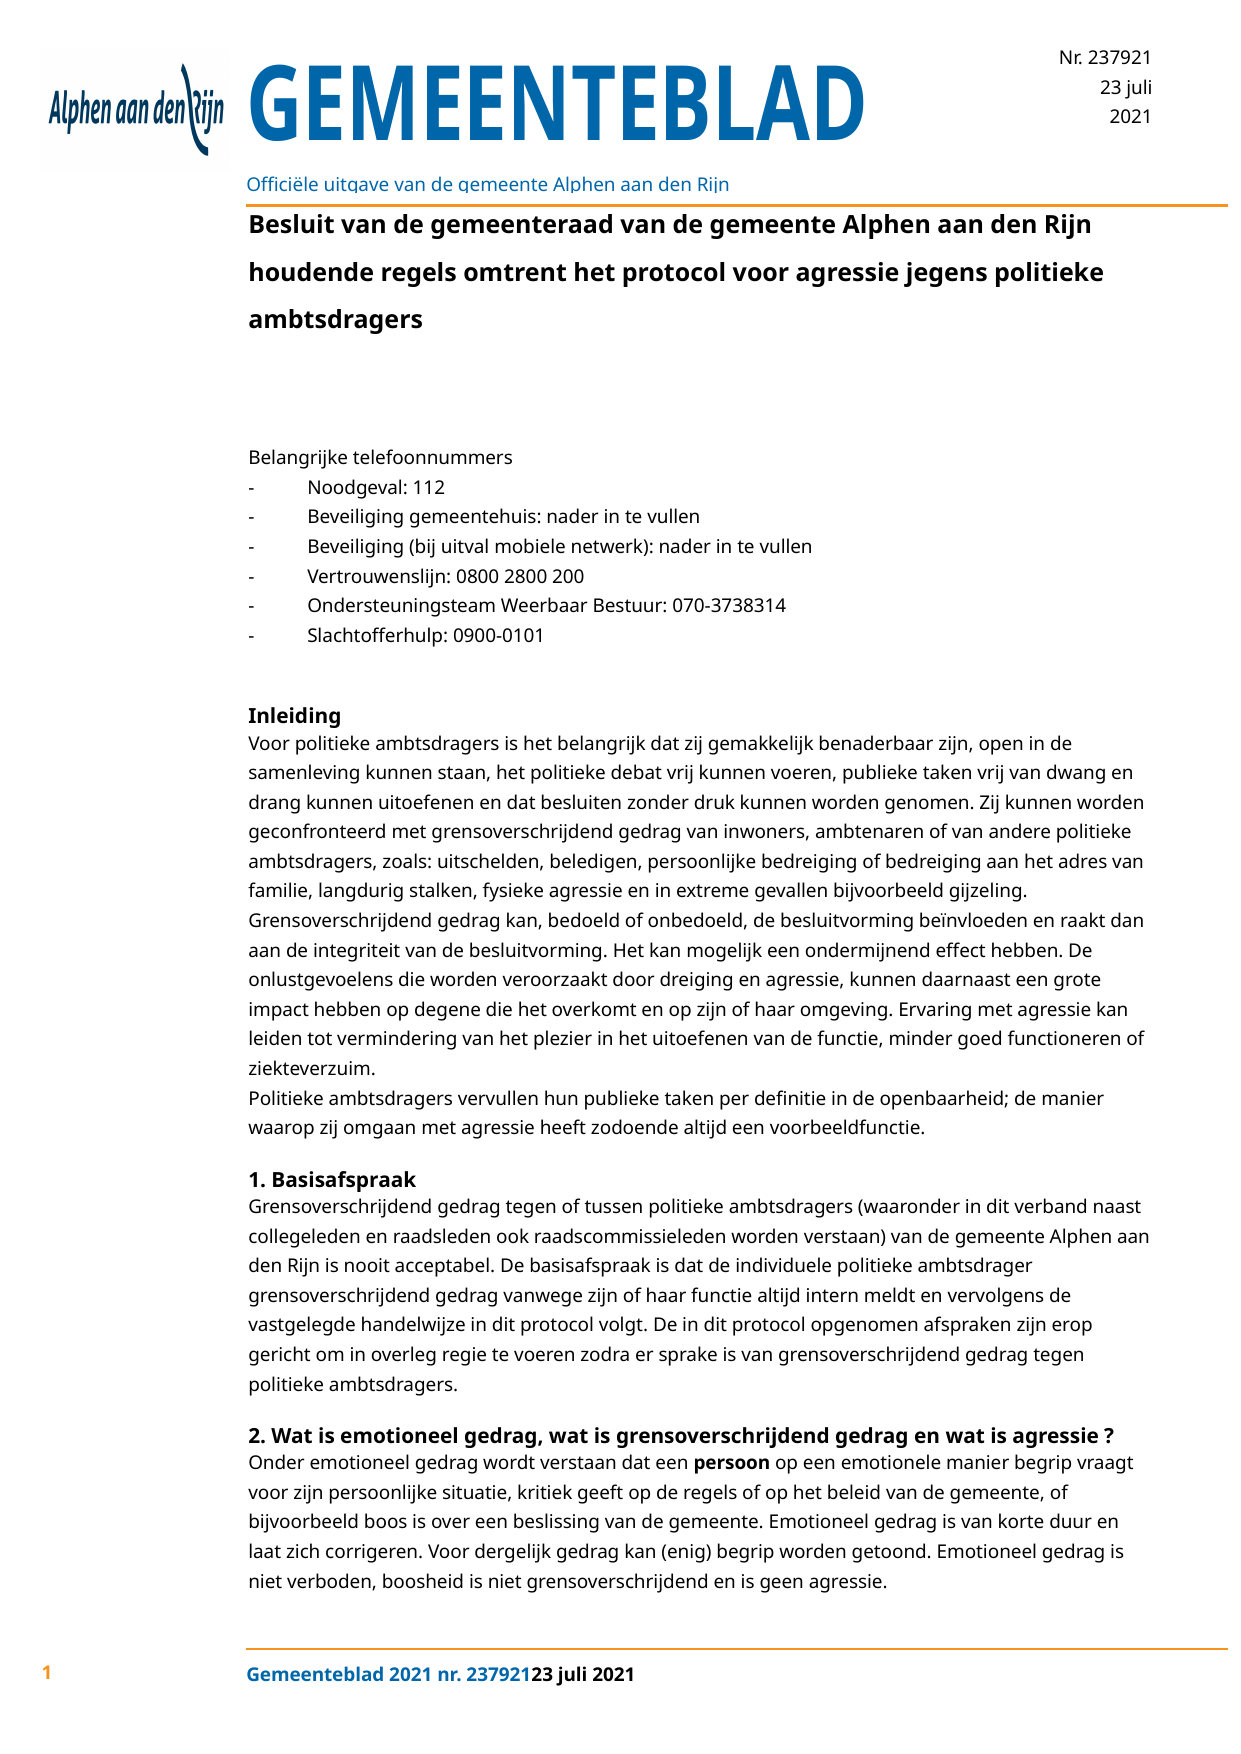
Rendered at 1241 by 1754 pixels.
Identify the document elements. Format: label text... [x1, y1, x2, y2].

text 1. Basisafspraak [248, 1165, 1152, 1193]
text Politieke ambtsdragers vervullen hun publieke taken per definitie in de openbaarheid; de manier waarop zij omgaan met agressie heeft zodoende altijd een voorbeeldfunctie. [248, 1085, 1152, 1140]
picture [41, 47, 231, 172]
text Besluit van de gemeenteraad van de gemeente Alphen aan den Rijn houdende regels omtrent het protocol voor agressie jegens politieke ambtsdragers [248, 207, 1152, 336]
table_header Belangrijke telefoonnummers Noodgeval: 112 Beveiliging gemeentehuis: nader in te vullen Beveiliging (bij uitval mobiele netwerk): nader in te vullen Vertrouwenslijn: 0800 2800 200 Ondersteuningsteam Weerbaar Bestuur: 070-3738314 Slachtofferhulp: 0900-0101 [248, 445, 1152, 648]
text Inleiding [248, 701, 1152, 730]
text 2. Wat is emotioneel gedrag, wat is grensoverschrijdend gedrag en wat is agressie ? [248, 1421, 1152, 1449]
text Onder emotioneel gedrag wordt verstaan dat een persoon op een emotionele manier begrip vraagt voor zijn persoonlijke situatie, kritiek geeft op de regels of op het beleid van de gemeente, of bijvoorbeeld boos is over een beslissing van de gemeente. Emotioneel gedrag is van korte duur en laat zich corrigeren. Voor dergelijk gedrag kan (enig) begrip worden getoond. Emotioneel gedrag is niet verboden, boosheid is niet grensoverschrijdend en is geen agressie. [248, 1449, 1152, 1594]
text Grensoverschrijdend gedrag tegen of tussen politieke ambtsdragers (waaronder in dit verband naast collegeleden en raadsleden ook raadscommissieleden worden verstaan) van de gemeente Alphen aan den Rijn is nooit acceptabel. De basisafspraak is dat de individuele politieke ambtsdrager grensoverschrijdend gedrag vanwege zijn of haar functie altijd intern meldt en vervolgens de vastgelegde handelwijze in dit protocol volgt. De in dit protocol opgenomen afspraken zijn erop gericht om in overleg regie te voeren zodra er sprake is van grensoverschrijdend gedrag tegen politieke ambtsdragers. [248, 1193, 1152, 1396]
text Voor politieke ambtsdragers is het belangrijk dat zij gemakkelijk benaderbaar zijn, open in de samenleving kunnen staan, het politieke debat vrij kunnen voeren, publieke taken vrij van dwang en drang kunnen uitoefenen en dat besluiten zonder druk kunnen worden genomen. Zij kunnen worden geconfronteerd met grensoverschrijdend gedrag van inwoners, ambtenaren of van andere politieke ambtsdragers, zoals: uitschelden, beledigen, persoonlijke bedreiging of bedreiging aan het adres van familie, langdurig stalken, fysieke agressie en in extreme gevallen bijvoorbeeld gijzeling. Grensoverschrijdend gedrag kan, bedoeld of onbedoeld, de besluitvorming beïnvloeden en raakt dan aan de integriteit van de besluitvorming. Het kan mogelijk een ondermijnend effect hebben. De onlustgevoelens die worden veroorzaakt door dreiging en agressie, kunnen daarnaast een grote impact hebben op degene die het overkomt en op zijn of haar omgeving. Ervaring met agressie kan leiden tot vermindering van het plezier in het uitoefenen van de functie, minder goed functioneren of ziekteverzuim. [248, 730, 1152, 1081]
